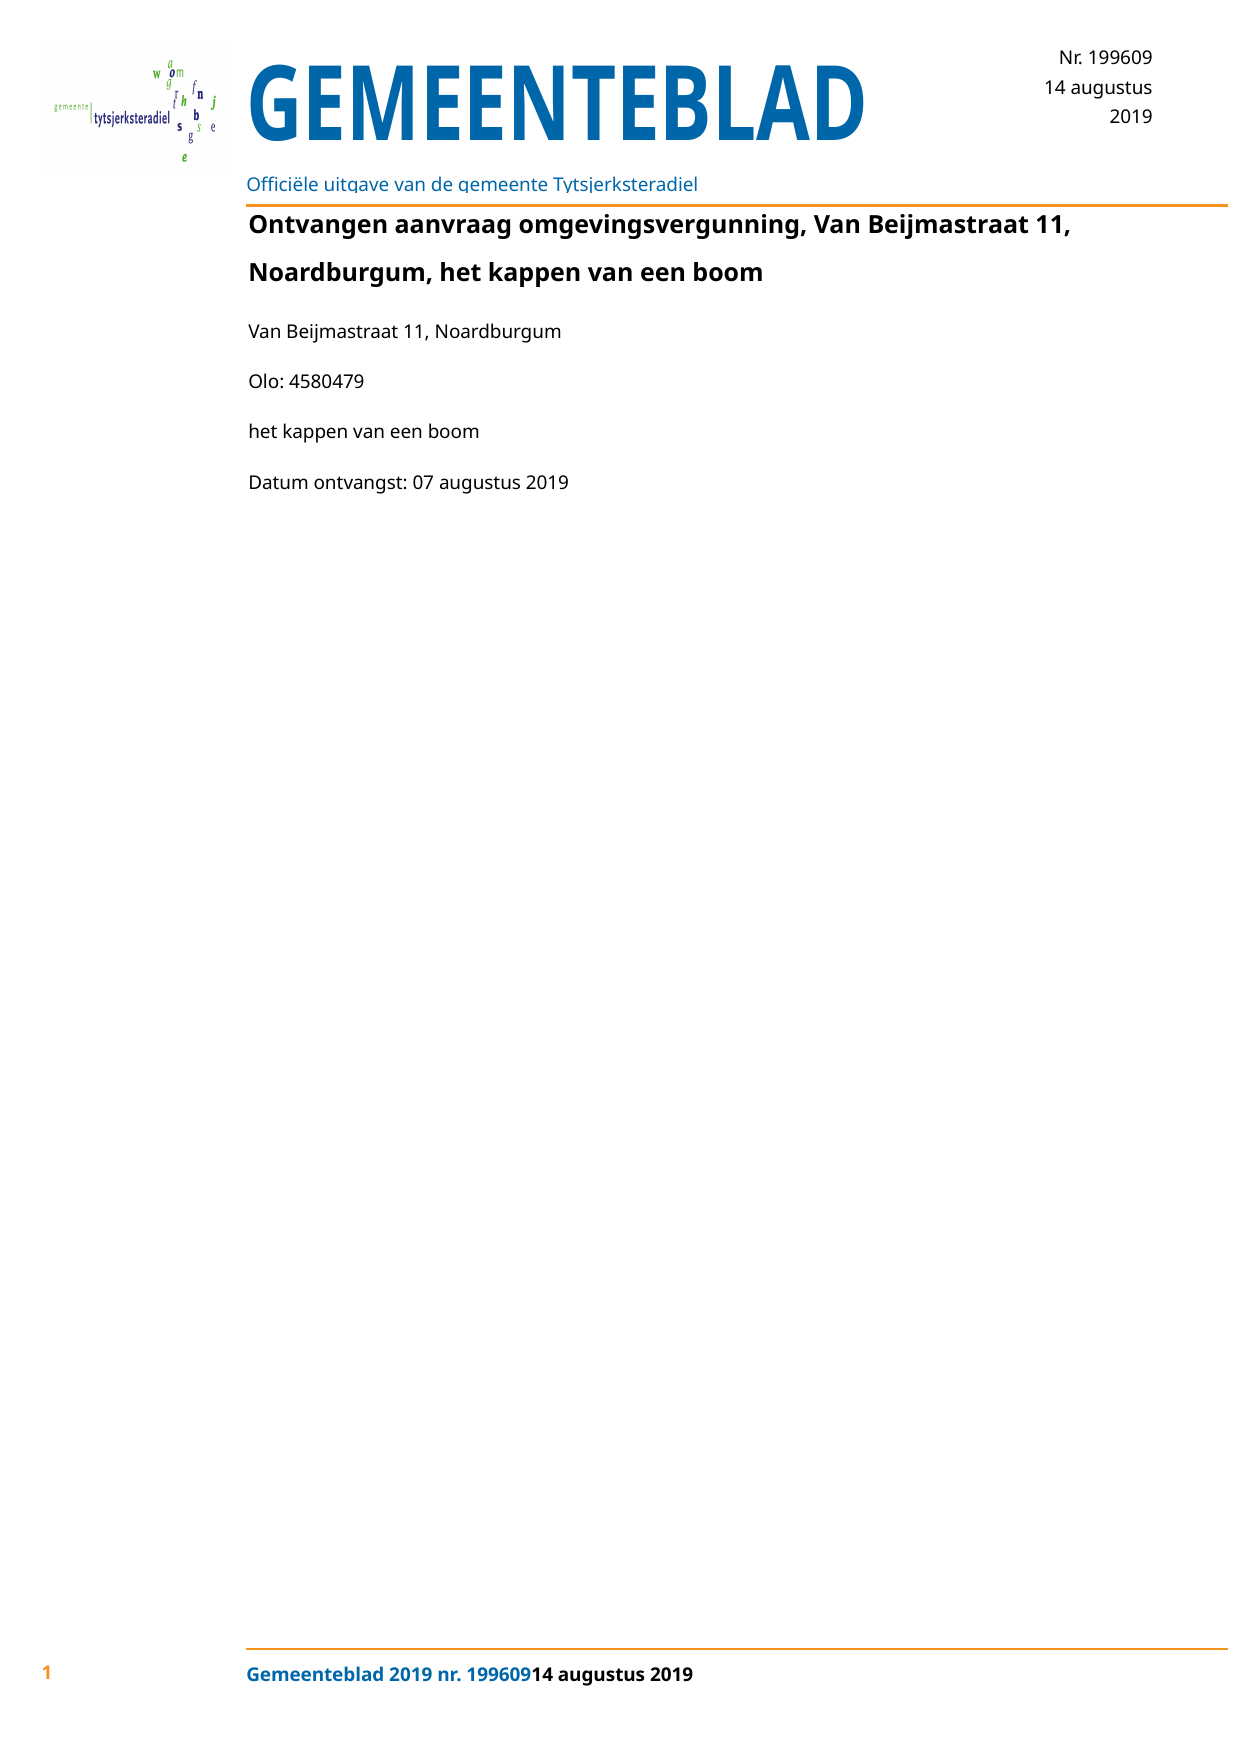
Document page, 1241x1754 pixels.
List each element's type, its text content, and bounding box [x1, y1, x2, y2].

text Van Beijmastraat 11, Noardburgum [248, 318, 1152, 344]
text Olo: 4580479 [248, 368, 1152, 394]
text Datum ontvangst: 07 augustus 2019 [248, 469, 1152, 495]
text Ontvangen aanvraag omgevingsvergunning, Van Beijmastraat 11, Noardburgum, het kappen van een boom [248, 207, 1152, 288]
text het kappen van een boom [248, 419, 1152, 444]
picture [41, 47, 231, 172]
